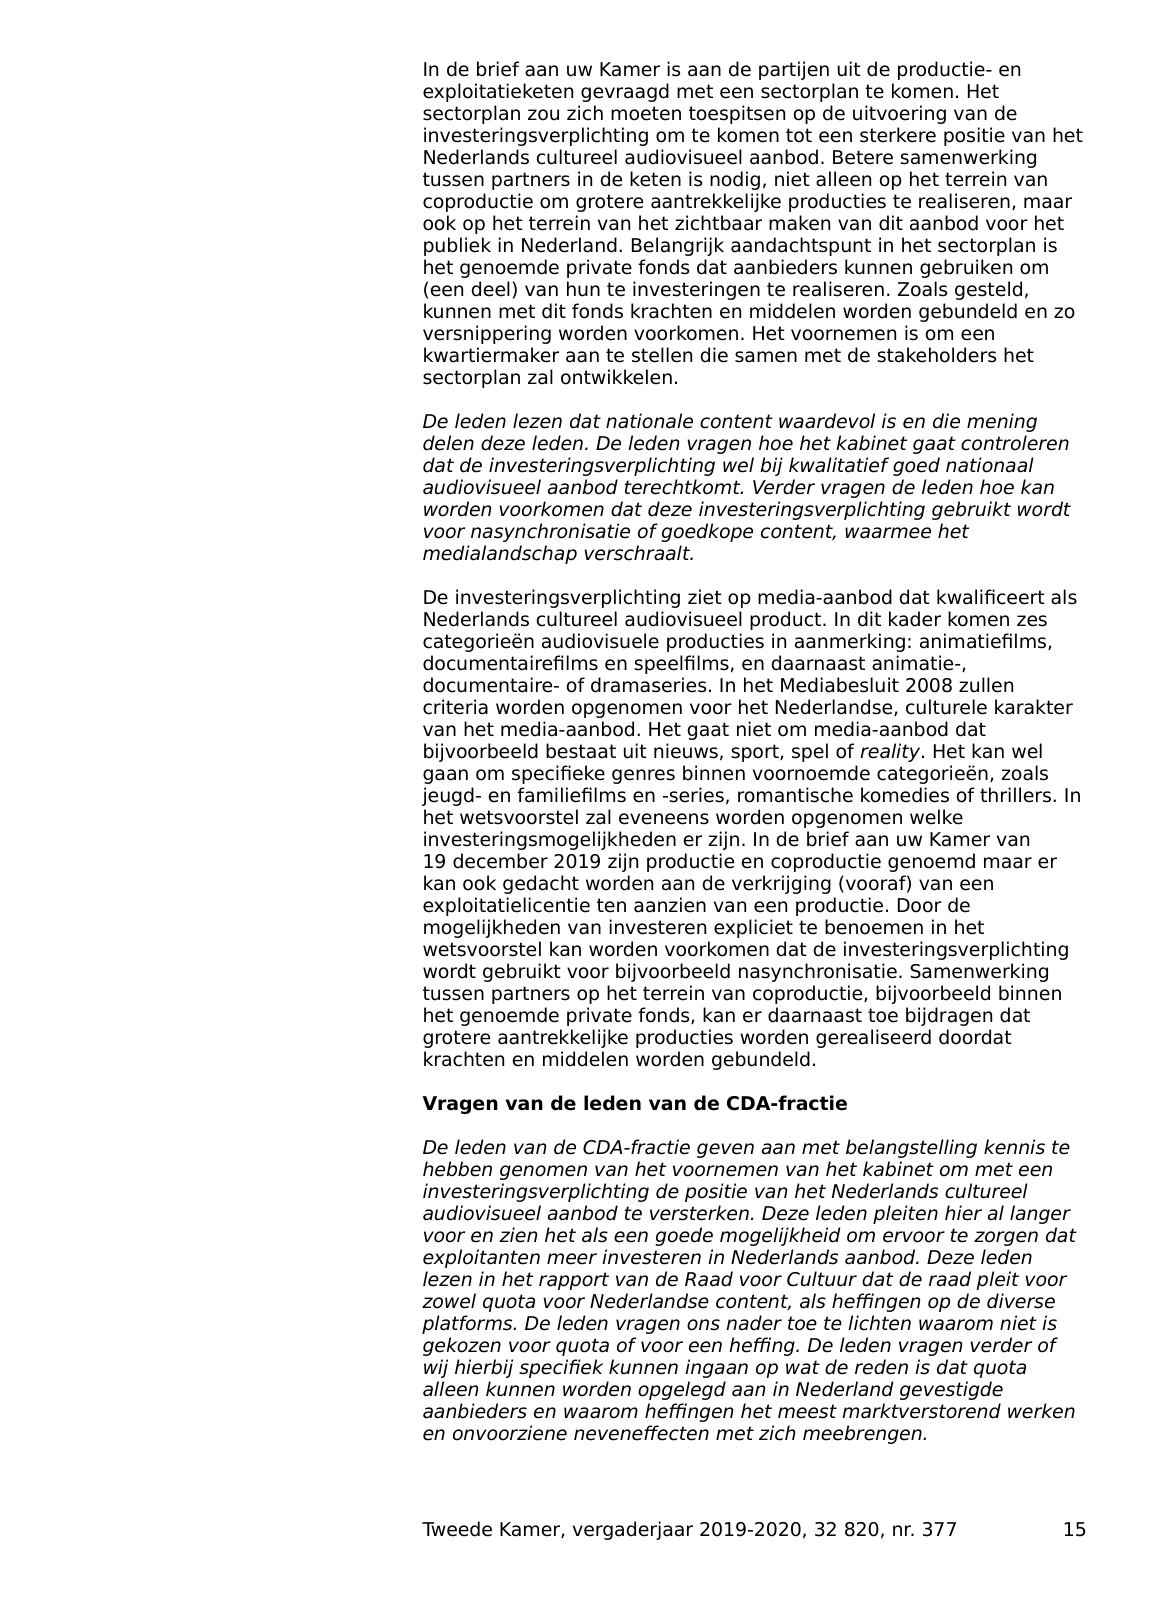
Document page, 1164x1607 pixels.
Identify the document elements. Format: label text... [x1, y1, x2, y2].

subtitle Vragen van de leden van de CDA-fractie [422, 1093, 1087, 1115]
text De leden lezen dat nationale content waardevol is en die mening delen deze leden. De leden vragen hoe het kabinet gaat controleren dat de investeringsverplichting wel bij kwalitatief goed nationaal audiovisueel aanbod terechtkomt. Verder vragen de leden hoe kan worden voorkomen dat deze investeringsverplichting gebruikt wordt voor nasynchronisatie of goedkope content, waarmee het medialandschap verschraalt. [422, 411, 1087, 565]
text In de brief aan uw Kamer is aan de partijen uit de productie- en exploitatieketen gevraagd met een sectorplan te komen. Het sectorplan zou zich moeten toespitsen op de uitvoering van de investeringsverplichting om te komen tot een sterkere positie van het Nederlands cultureel audiovisueel aanbod. Betere samenwerking tussen partners in de keten is nodig, niet alleen op het terrein van coproductie om grotere aantrekkelijke producties te realiseren, maar ook op het terrein van het zichtbaar maken van dit aanbod voor het publiek in Nederland. Belangrijk aandachtspunt in het sectorplan is het genoemde private fonds dat aanbieders kunnen gebruiken om (een deel) van hun te investeringen te realiseren. Zoals gesteld, kunnen met dit fonds krachten en middelen worden gebundeld en zo versnippering worden voorkomen. Het voornemen is om een kwartiermaker aan te stellen die samen met de stakeholders het sectorplan zal ontwikkelen. [422, 59, 1087, 389]
text De leden van de CDA-fractie geven aan met belangstelling kennis te hebben genomen van het voornemen van het kabinet om met een investeringsverplichting de positie van het Nederlands cultureel audiovisueel aanbod te versterken. Deze leden pleiten hier al langer voor en zien het als een goede mogelijkheid om ervoor te zorgen dat exploitanten meer investeren in Nederlands aanbod. Deze leden lezen in het rapport van de Raad voor Cultuur dat de raad pleit voor zowel quota voor Nederlandse content, als heffingen op de diverse platforms. De leden vragen ons nader toe te lichten waarom niet is gekozen voor quota of voor een heffing. De leden vragen verder of wij hierbij specifiek kunnen ingaan op wat de reden is dat quota alleen kunnen worden opgelegd aan in Nederland gevestigde aanbieders en waarom heffingen het meest marktverstorend werken en onvoorziene neveneffecten met zich meebrengen. [422, 1137, 1087, 1444]
text De investeringsverplichting ziet op media-aanbod dat kwalificeert als Nederlands cultureel audiovisueel product. In dit kader komen zes categorieën audiovisuele producties in aanmerking: animatiefilms, documentairefilms en speelfilms, en daarnaast animatie-, documentaire- of dramaseries. In het Mediabesluit 2008 zullen criteria worden opgenomen voor het Nederlandse, culturele karakter van het media-aanbod. Het gaat niet om media-aanbod dat bijvoorbeeld bestaat uit nieuws, sport, spel of reality. Het kan wel gaan om specifieke genres binnen voornoemde categorieën, zoals jeugd- en familiefilms en -series, romantische komedies of thrillers. In het wetsvoorstel zal eveneens worden opgenomen welke investeringsmogelijkheden er zijn. In de brief aan uw Kamer van 19 december 2019 zijn productie en coproductie genoemd maar er kan ook gedacht worden aan de verkrijging (vooraf) van een exploitatielicentie ten aanzien van een productie. Door de mogelijkheden van investeren expliciet te benoemen in het wetsvoorstel kan worden voorkomen dat de investeringsverplichting wordt gebruikt voor bijvoorbeeld nasynchronisatie. Samenwerking tussen partners op het terrein van coproductie, bijvoorbeeld binnen het genoemde private fonds, kan er daarnaast toe bijdragen dat grotere aantrekkelijke producties worden gerealiseerd doordat krachten en middelen worden gebundeld. [422, 587, 1087, 1071]
